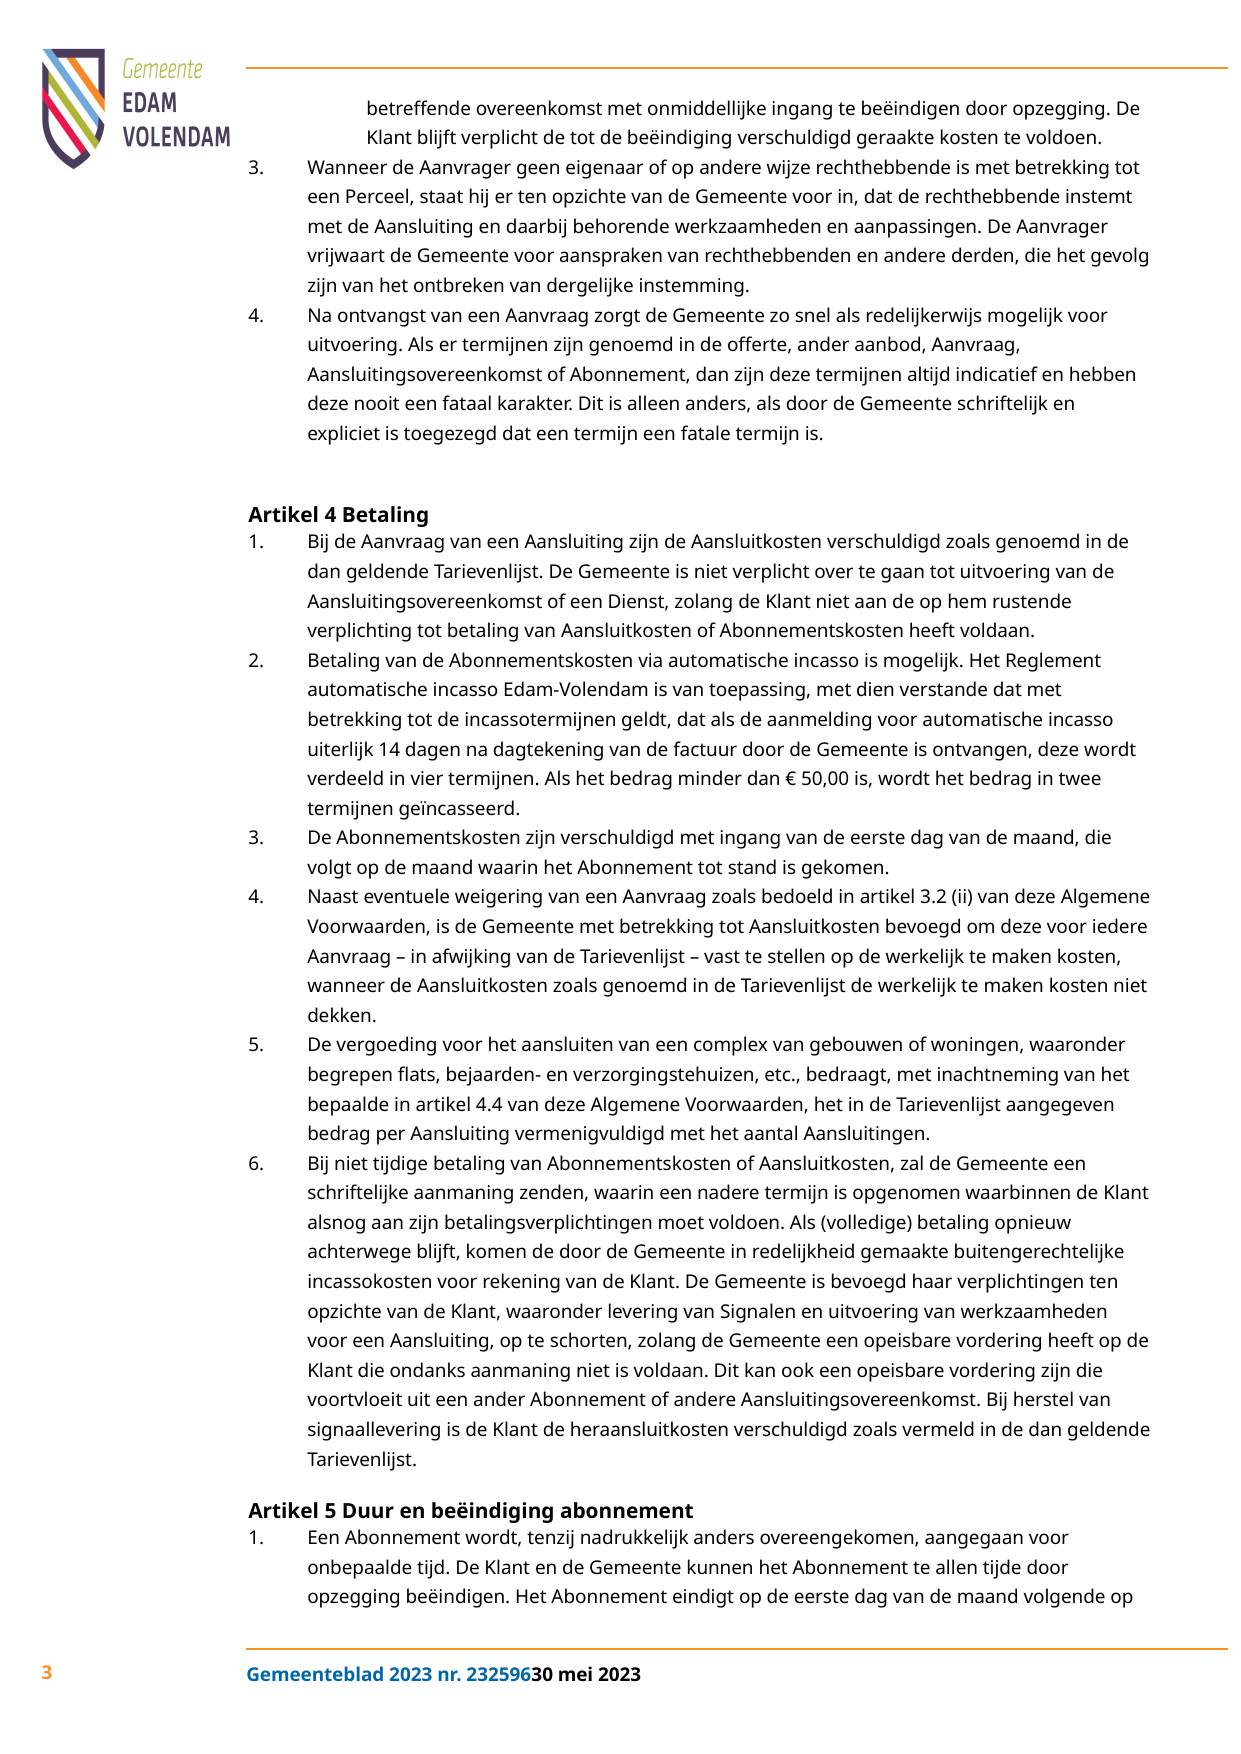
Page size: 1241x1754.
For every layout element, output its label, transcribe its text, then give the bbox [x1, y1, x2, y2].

list Bij de Aanvraag van een Aansluiting zijn de Aansluitkosten verschuldigd zoals genoemd in de dan geldende Tarievenlijst. De Gemeente is niet verplicht over te gaan tot uitvoering van de Aansluitingsovereenkomst of een Dienst, zolang de Klant niet aan de op hem rustende verplichting tot betaling van Aansluitkosten of Abonnementskosten heeft voldaan. [248, 529, 1152, 643]
list Wanneer de Aanvrager geen eigenaar of op andere wijze rechthebbende is met betrekking tot een Perceel, staat hij er ten opzichte van de Gemeente voor in, dat de rechthebbende instemt met de Aansluiting en daarbij behorende werkzaamheden en aanpassingen. De Aanvrager vrijwaart de Gemeente voor aanspraken van rechthebbenden en andere derden, die het gevolg zijn van het ontbreken van dergelijke instemming. [248, 154, 1152, 298]
list Na ontvangst van een Aanvraag zorgt de Gemeente zo snel als redelijkerwijs mogelijk voor uitvoering. Als er termijnen zijn genoemd in de offerte, ander aanbod, Aanvraag, Aansluitingsovereenkomst of Abonnement, dan zijn deze termijnen altijd indicatief en hebben deze nooit een fataal karakter. Dit is alleen anders, als door de Gemeente schriftelijk en expliciet is toegezegd dat een termijn een fatale termijn is. [248, 302, 1152, 446]
list De Abonnementskosten zijn verschuldigd met ingang van de eerste dag van de maand, die volgt op de maand waarin het Abonnement tot stand is gekomen. [248, 824, 1152, 880]
list Een Abonnement wordt, tenzij nadrukkelijk anders overeengekomen, aangegaan voor onbepaalde tijd. De Klant en de Gemeente kunnen het Abonnement te allen tijde door opzegging beëindigen. Het Abonnement eindigt op de eerste dag van de maand volgende op [248, 1524, 1152, 1609]
picture [41, 47, 231, 172]
text Artikel 5 Duur en beëindiging abonnement [248, 1496, 1152, 1524]
text Artikel 4 Betaling [248, 500, 1152, 529]
list De vergoeding voor het aansluiten van een complex van gebouwen of woningen, waaronder begrepen flats, bejaarden- en verzorgingstehuizen, etc., bedraagt, met inachtneming van het bepaalde in artikel 4.4 van deze Algemene Voorwaarden, het in de Tarievenlijst aangegeven bedrag per Aansluiting vermenigvuldigd met het aantal Aansluitingen. [248, 1032, 1152, 1146]
list betreffende overeenkomst met onmiddellijke ingang te beëindigen door opzegging. De Klant blijft verplicht de tot de beëindiging verschuldigd geraakte kosten te voldoen. [307, 95, 1152, 150]
list Bij niet tijdige betaling van Abonnementskosten of Aansluitkosten, zal de Gemeente een schriftelijke aanmaning zenden, waarin een nadere termijn is opgenomen waarbinnen de Klant alsnog aan zijn betalingsverplichtingen moet voldoen. Als (volledige) betaling opnieuw achterwege blijft, komen de door de Gemeente in redelijkheid gemaakte buitengerechtelijke incassokosten voor rekening van de Klant. De Gemeente is bevoegd haar verplichtingen ten opzichte van de Klant, waaronder levering van Signalen en uitvoering van werkzaamheden voor een Aansluiting, op te schorten, zolang de Gemeente een opeisbare vordering heeft op de Klant die ondanks aanmaning niet is voldaan. Dit kan ook een opeisbare vordering zijn die voortvloeit uit een ander Abonnement of andere Aansluitingsovereenkomst. Bij herstel van signaallevering is de Klant de heraansluitkosten verschuldigd zoals vermeld in de dan geldende Tarievenlijst. [248, 1150, 1152, 1471]
list Naast eventuele weigering van een Aanvraag zoals bedoeld in artikel 3.2 (ii) van deze Algemene Voorwaarden, is de Gemeente met betrekking tot Aansluitkosten bevoegd om deze voor iedere Aanvraag – in afwijking van de Tarievenlijst – vast te stellen op de werkelijk te maken kosten, wanneer de Aansluitkosten zoals genoemd in de Tarievenlijst de werkelijk te maken kosten niet dekken. [248, 884, 1152, 1028]
list Betaling van de Abonnementskosten via automatische incasso is mogelijk. Het Reglement automatische incasso Edam-Volendam is van toepassing, met dien verstande dat met betrekking tot de incassotermijnen geldt, dat als de aanmelding voor automatische incasso uiterlijk 14 dagen na dagtekening van de factuur door de Gemeente is ontvangen, deze wordt verdeeld in vier termijnen. Als het bedrag minder dan € 50,00 is, wordt het bedrag in twee termijnen geïncasseerd. [248, 647, 1152, 821]
